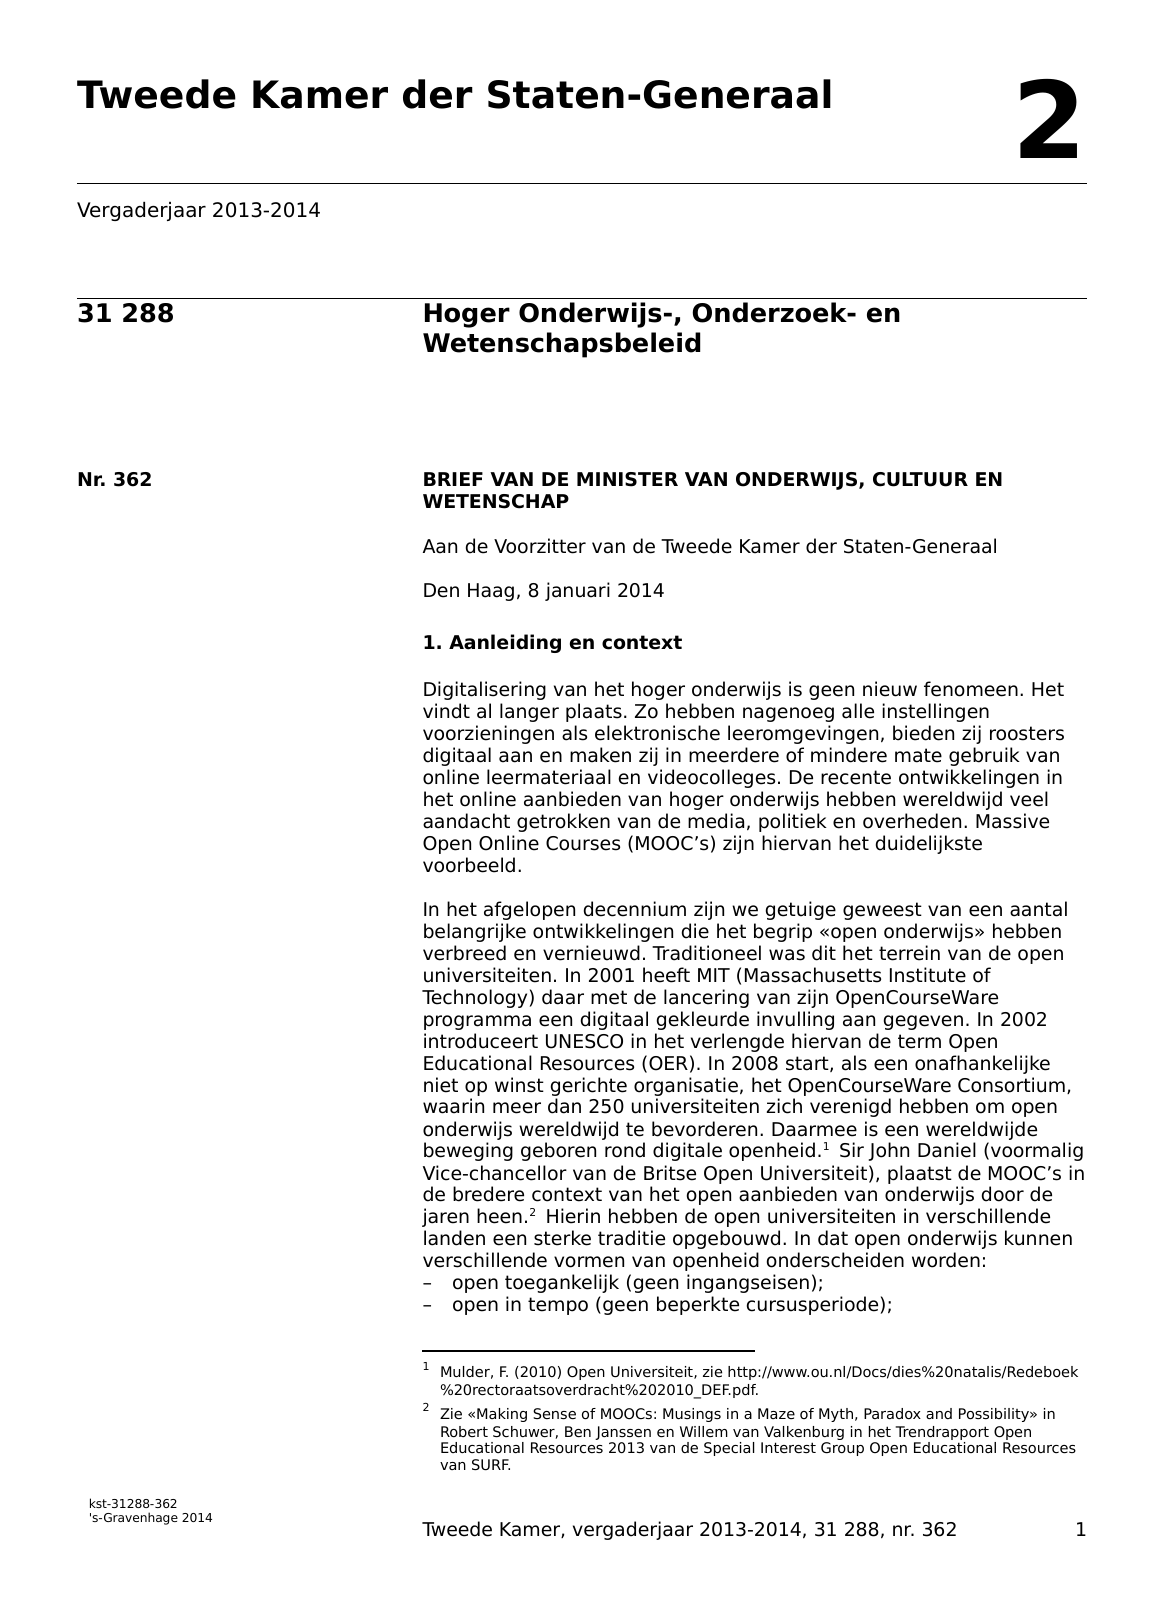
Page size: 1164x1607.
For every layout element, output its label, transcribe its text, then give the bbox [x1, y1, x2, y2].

text Den Haag, 8 januari 2014 [422, 580, 1087, 602]
subtitle 1. Aanleiding en context [422, 632, 1087, 654]
text In het afgelopen decennium zijn we getuige geweest van een aantal belangrijke ontwikkelingen die het begrip «open onderwijs» hebben verbreed en vernieuwd. Traditioneel was dit het terrein van de open universiteiten. In 2001 heeft MIT (Massachusetts Institute of Technology) daar met de lancering van zijn OpenCourseWare programma een digitaal gekleurde invulling aan gegeven. In 2002 introduceert UNESCO in het verlengde hiervan de term Open Educational Resources (OER). In 2008 start, als een onafhankelijke niet op winst gerichte organisatie, het OpenCourseWare Consortium, waarin meer dan 250 universiteiten zich verenigd hebben om open onderwijs wereldwijd te bevorderen. Daarmee is een wereldwijde beweging geboren rond digitale openheid. Sir John Daniel (voormalig Vice-chancellor van de Britse Open Universiteit), plaatst de MOOC’s in de bredere context van het open aanbieden van onderwijs door de jaren heen. Hierin hebben de open universiteiten in verschillende landen een sterke traditie opgebouwd. In dat open onderwijs kunnen verschillende vormen van openheid onderscheiden worden: [422, 899, 1087, 1272]
text Zie «Making Sense of MOOCs: Musings in a Maze of Myth, Paradox and Possibility» in Robert Schuwer, Ben Janssen en Willem van Valkenburg in het Trendrapport Open Educational Resources 2013 van de Special Interest Group Open Educational Resources van SURF. [422, 1402, 1087, 1474]
table_header 2 [886, 59, 1087, 183]
subtitle Nr. 362 BRIEF VAN DE MINISTER VAN ONDERWIJS, CULTUUR EN WETENSCHAP [77, 469, 1087, 513]
text – open in tempo (geen beperkte cursusperiode); [422, 1294, 1087, 1316]
text kst-31288-362 [88, 1497, 323, 1511]
text – open toegankelijk (geen ingangseisen); [422, 1272, 1087, 1294]
subtitle 31 288 Hoger Onderwijs-, Onderzoek- en Wetenschapsbeleid [77, 299, 1087, 358]
text Digitalisering van het hoger onderwijs is geen nieuw fenomeen. Het vindt al langer plaats. Zo hebben nagenoeg alle instellingen voorzieningen als elektronische leeromgevingen, bieden zij roosters digitaal aan en maken zij in meerdere of mindere mate gebruik van online leermateriaal en videocolleges. De recente ontwikkelingen in het online aanbieden van hoger onderwijs hebben wereldwijd veel aandacht getrokken van de media, politiek en overheden. Massive Open Online Courses (MOOC’s) zijn hiervan het duidelijkste voorbeeld. [422, 679, 1087, 876]
table_header Tweede Kamer der Staten-Generaal [77, 59, 886, 183]
text Aan de Voorzitter van de Tweede Kamer der Staten-Generaal [422, 536, 1087, 557]
text Mulder, F. (2010) Open Universiteit, zie http://www.ou.nl/Docs/dies%20natalis/Redeboek%20rectoraatsoverdracht%202010_DEF.pdf. [422, 1360, 1087, 1399]
table_cell Vergaderjaar 2013-2014 [77, 184, 1087, 298]
text 's-Gravenhage 2014 [88, 1511, 323, 1525]
